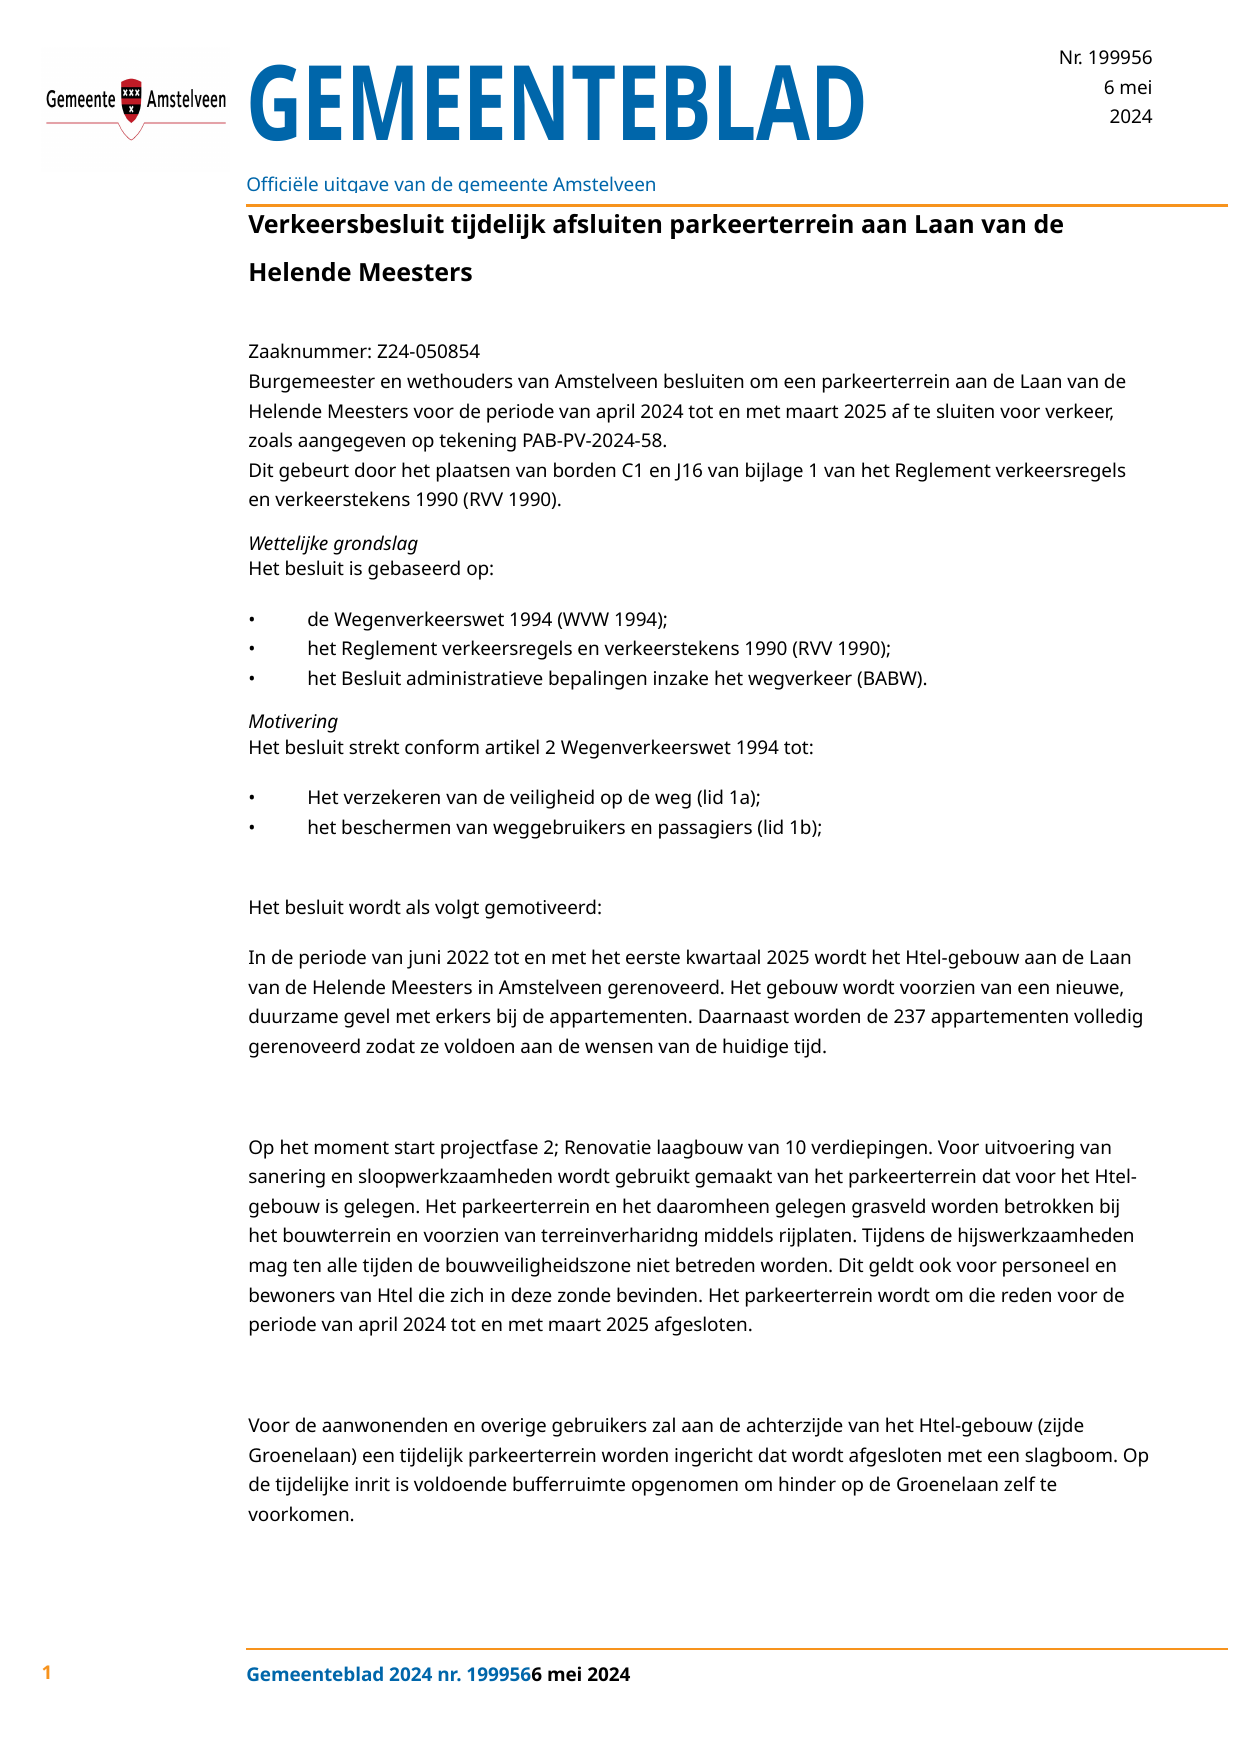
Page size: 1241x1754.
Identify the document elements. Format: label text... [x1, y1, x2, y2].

text Wettelijke grondslag [248, 530, 1152, 555]
list het Reglement verkeersregels en verkeerstekens 1990 (RVV 1990); [248, 635, 1152, 661]
text Het besluit is gebaseerd op: [248, 555, 1152, 581]
text Het besluit strekt conform artikel 2 Wegenverkeerswet 1994 tot: [248, 734, 1152, 759]
text Verkeersbesluit tijdelijk afsluiten parkeerterrein aan Laan van de Helende Meesters [248, 207, 1152, 288]
picture [41, 47, 231, 172]
text Het besluit wordt als volgt gemotiveerd: [248, 894, 1152, 919]
text Voor de aanwonenden en overige gebruikers zal aan de achterzijde van het Htel-gebouw (zijde Groenelaan) een tijdelijk parkeerterrein worden ingericht dat wordt afgesloten met een slagboom. Op de tijdelijke inrit is voldoende bufferruimte opgenomen om hinder op de Groenelaan zelf te voorkomen. [248, 1412, 1152, 1527]
list de Wegenverkeerswet 1994 (WVW 1994); [248, 606, 1152, 632]
text Dit gebeurt door het plaatsen van borden C1 en J16 van bijlage 1 van het Reglement verkeersregels en verkeerstekens 1990 (RVV 1990). [248, 457, 1152, 512]
list Het verzekeren van de veiligheid op de weg (lid 1a); [248, 784, 1152, 810]
text Op het moment start projectfase 2; Renovatie laagbouw van 10 verdiepingen. Voor uitvoering van sanering en sloopwerkzaamheden wordt gebruikt gemaakt van het parkeerterrein dat voor het Htel-gebouw is gelegen. Het parkeerterrein en het daaromheen gelegen grasveld worden betrokken bij het bouwterrein en voorzien van terreinverharidng middels rijplaten. Tijdens de hijswerkzaamheden mag ten alle tijden de bouwveiligheidszone niet betreden worden. Dit geldt ook voor personeel en bewoners van Htel die zich in deze zonde bevinden. Het parkeerterrein wordt om die reden voor de periode van april 2024 tot en met maart 2025 afgesloten. [248, 1134, 1152, 1337]
text Zaaknummer: Z24-050854 [248, 339, 1152, 364]
text Burgemeester en wethouders van Amstelveen besluiten om een parkeerterrein aan de Laan van de Helende Meesters voor de periode van april 2024 tot en met maart 2025 af te sluiten voor verkeer, zoals aangegeven op tekening PAB-PV-2024-58. [248, 368, 1152, 453]
text Motivering [248, 708, 1152, 734]
list het Besluit administratieve bepalingen inzake het wegverkeer (BABW). [248, 665, 1152, 691]
text In de periode van juni 2022 tot en met het eerste kwartaal 2025 wordt het Htel-gebouw aan de Laan van de Helende Meesters in Amstelveen gerenoveerd. Het gebouw wordt voorzien van een nieuwe, duurzame gevel met erkers bij de appartementen. Daarnaast worden de 237 appartementen volledig gerenoveerd zodat ze voldoen aan de wensen van de huidige tijd. [248, 944, 1152, 1059]
list het beschermen van weggebruikers en passagiers (lid 1b); [248, 814, 1152, 839]
